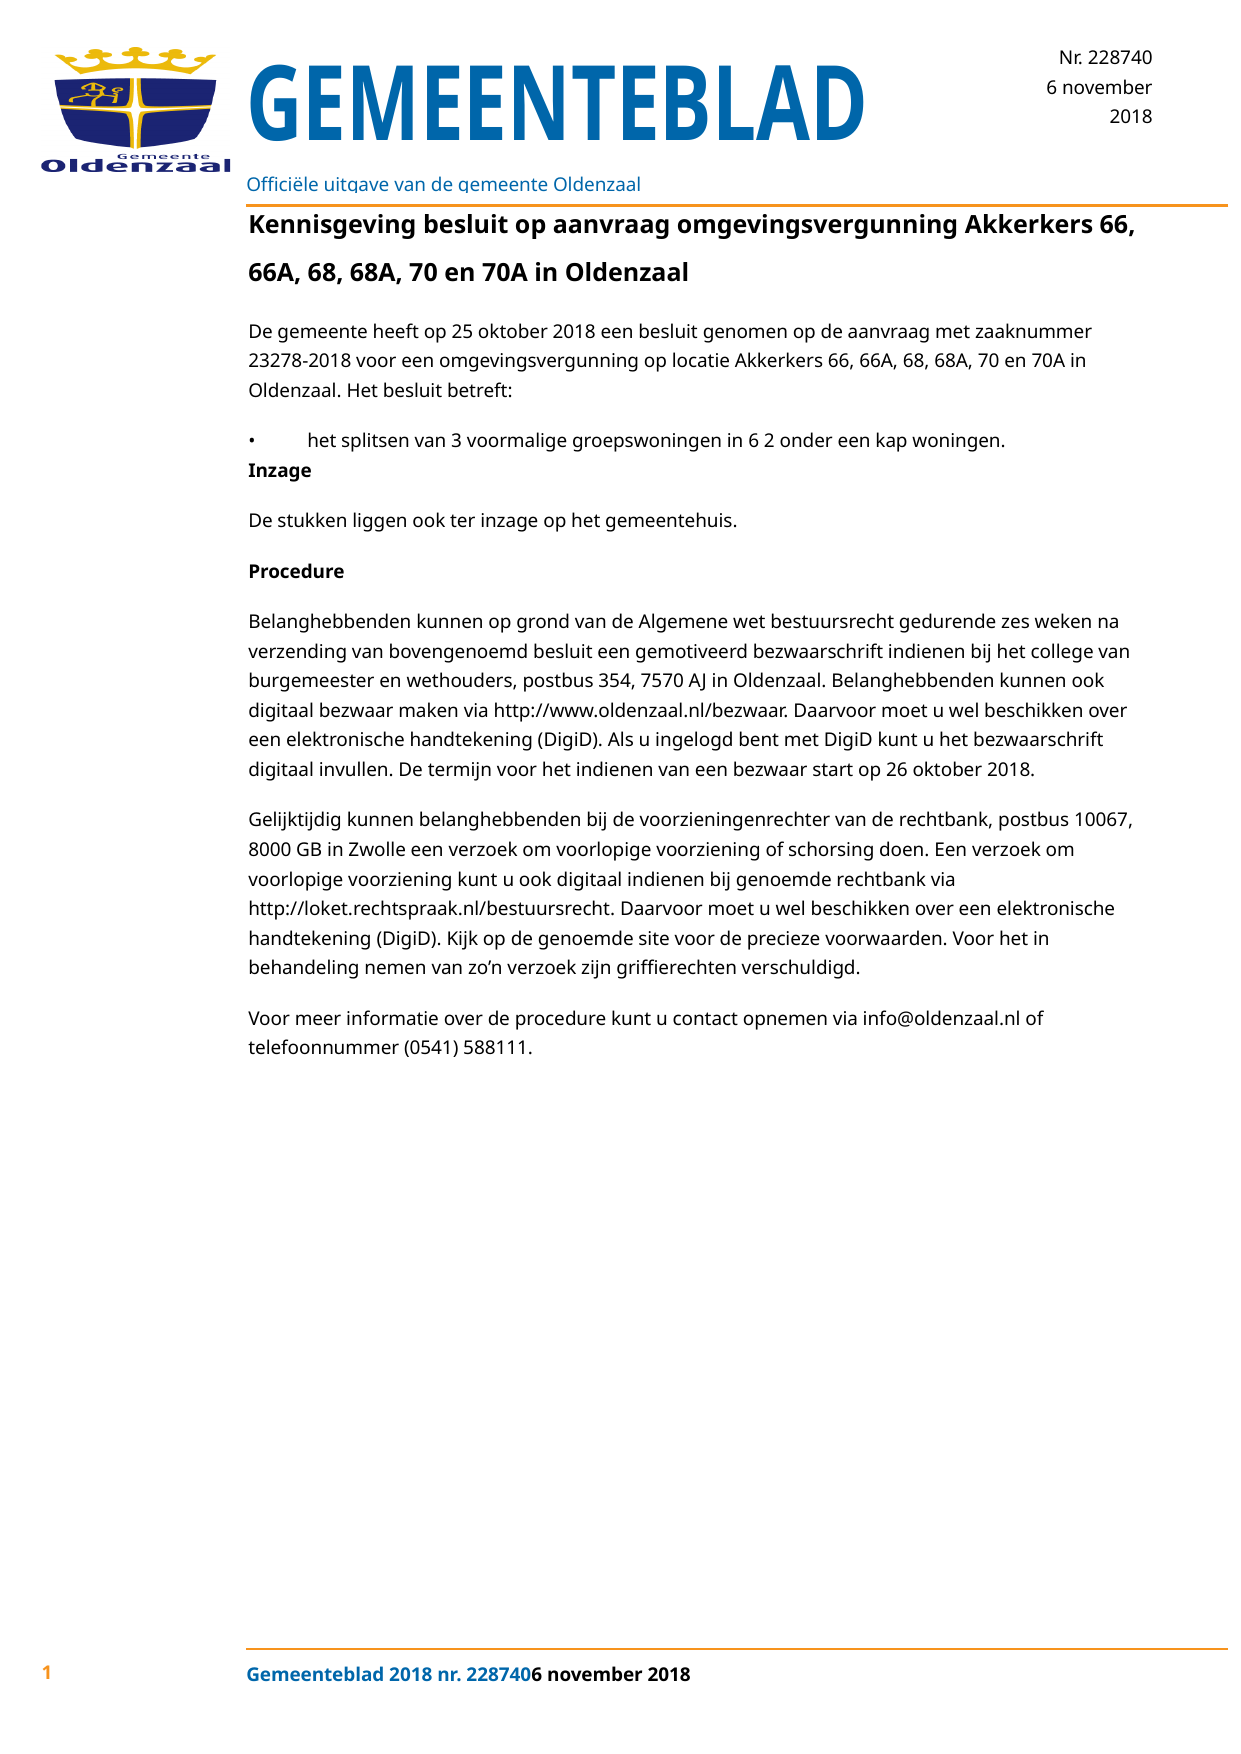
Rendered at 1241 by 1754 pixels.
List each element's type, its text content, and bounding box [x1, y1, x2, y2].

text Procedure [248, 558, 1152, 584]
text Inzage [248, 457, 1152, 483]
text De stukken liggen ook ter inzage op het gemeentehuis. [248, 507, 1152, 533]
text Kennisgeving besluit op aanvraag omgevingsvergunning Akkerkers 66, 66A, 68, 68A, 70 en 70A in Oldenzaal [248, 207, 1152, 288]
text Voor meer informatie over de procedure kunt u contact opnemen via info@oldenzaal.nl of telefoonnummer (0541) 588111. [248, 1005, 1152, 1060]
list het splitsen van 3 voormalige groepswoningen in 6 2 onder een kap woningen. [248, 427, 1152, 453]
picture [41, 47, 231, 172]
text Belanghebbenden kunnen op grond van de Algemene wet bestuursrecht gedurende zes weken na verzending van bovengenoemd besluit een gemotiveerd bezwaarschrift indienen bij het college van burgemeester en wethouders, postbus 354, 7570 AJ in Oldenzaal. Belanghebbenden kunnen ook digitaal bezwaar maken via http://www.oldenzaal.nl/bezwaar. Daarvoor moet u wel beschikken over een elektronische handtekening (DigiD). Als u ingelogd bent met DigiD kunt u het bezwaarschrift digitaal invullen. De termijn voor het indienen van een bezwaar start op 26 oktober 2018. [248, 608, 1152, 782]
text De gemeente heeft op 25 oktober 2018 een besluit genomen op de aanvraag met zaaknummer 23278-2018 voor een omgevingsvergunning op locatie Akkerkers 66, 66A, 68, 68A, 70 en 70A in Oldenzaal. Het besluit betreft: [248, 318, 1152, 403]
text Gelijktijdig kunnen belanghebbenden bij de voorzieningenrechter van de rechtbank, postbus 10067, 8000 GB in Zwolle een verzoek om voorlopige voorziening of schorsing doen. Een verzoek om voorlopige voorziening kunt u ook digitaal indienen bij genoemde rechtbank via http://loket.rechtspraak.nl/bestuursrecht. Daarvoor moet u wel beschikken over een elektronische handtekening (DigiD). Kijk op de genoemde site voor de precieze voorwaarden. Voor het in behandeling nemen van zo’n verzoek zijn griffierechten verschuldigd. [248, 807, 1152, 980]
